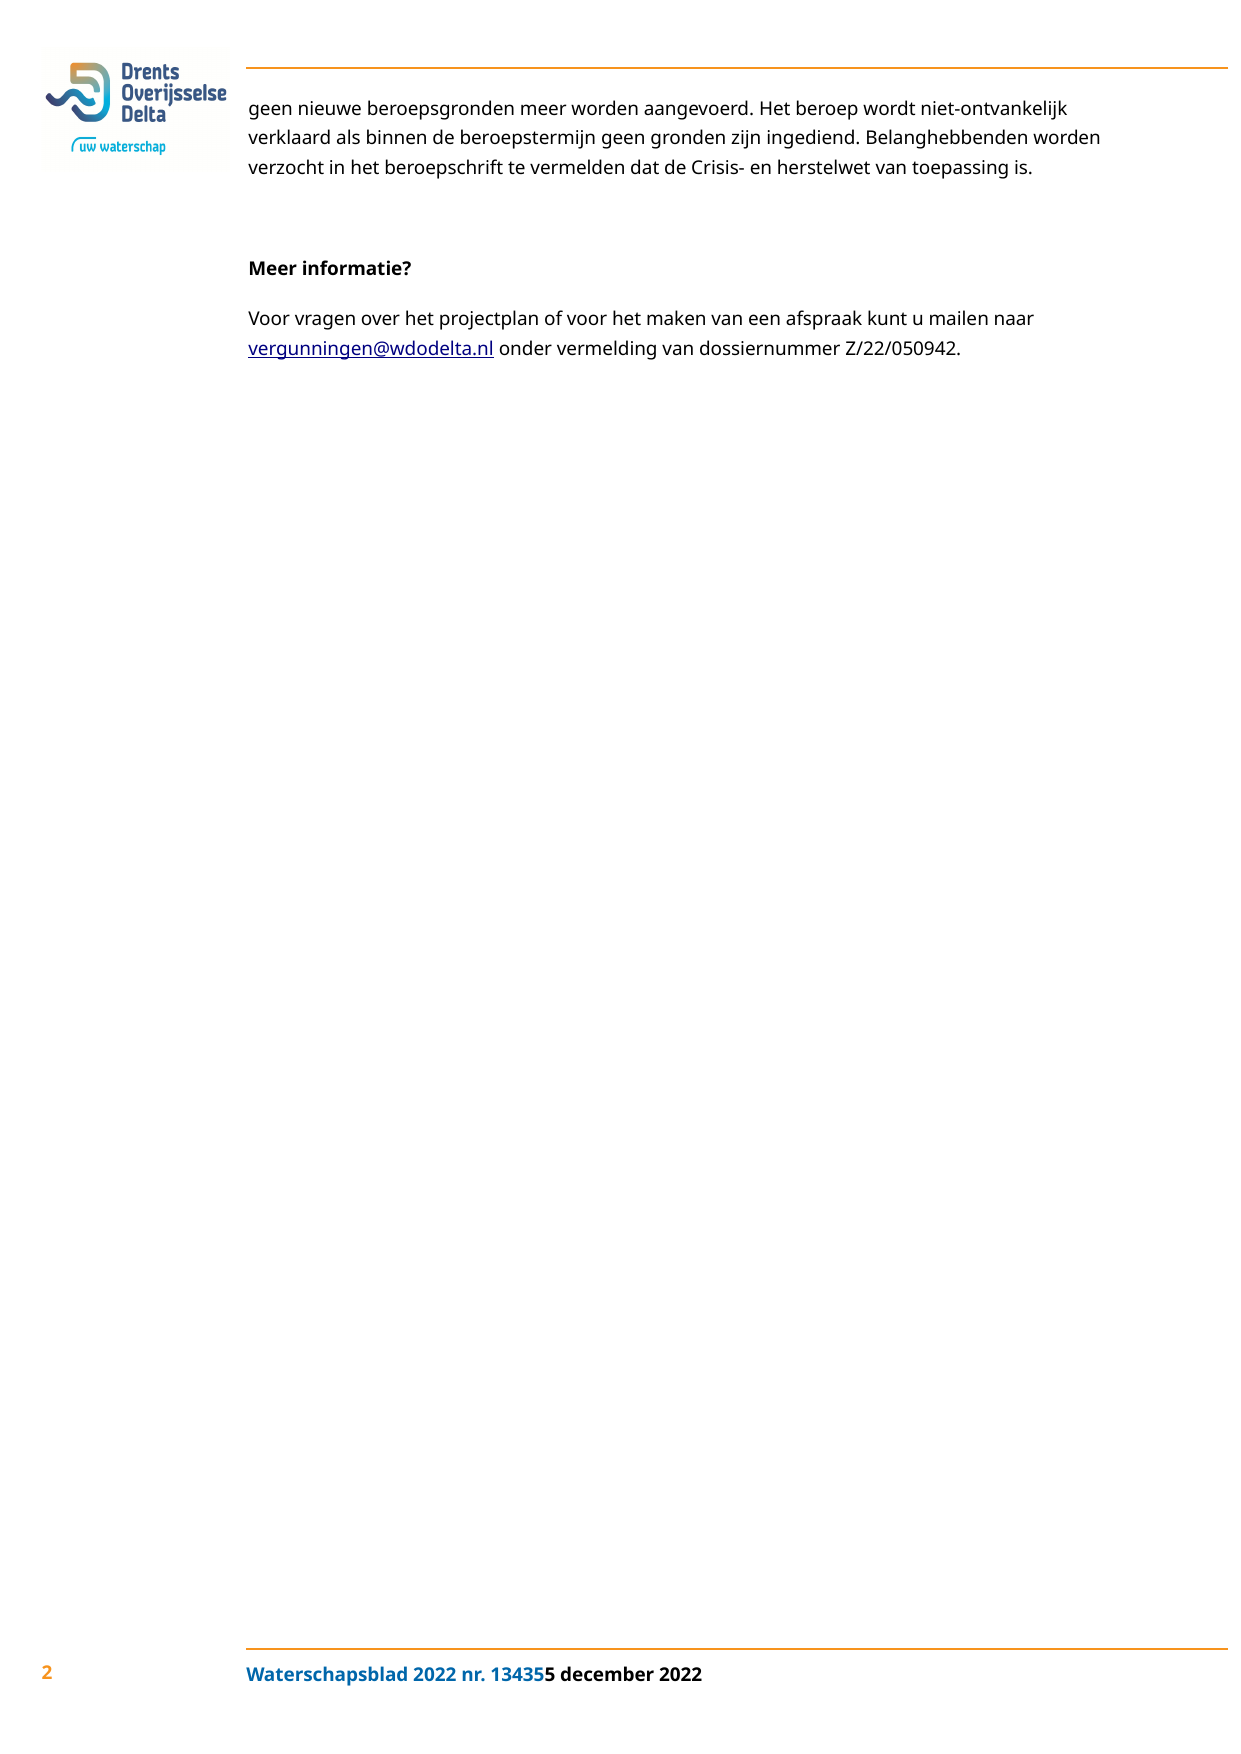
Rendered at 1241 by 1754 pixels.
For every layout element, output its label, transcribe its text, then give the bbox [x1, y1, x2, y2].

text Meer informatie? [248, 255, 1152, 281]
text Voor vragen over het projectplan of voor het maken van een afspraak kunt u mailen naar vergunningen@wdodelta.nl onder vermelding van dossiernummer Z/22/050942. [248, 305, 1152, 361]
picture [41, 47, 231, 172]
text geen nieuwe beroepsgronden meer worden aangevoerd. Het beroep wordt niet-ontvankelijk verklaard als binnen de beroepstermijn geen gronden zijn ingediend. Belanghebbenden worden verzocht in het beroepschrift te vermelden dat de Crisis- en herstelwet van toepassing is. [248, 95, 1152, 180]
